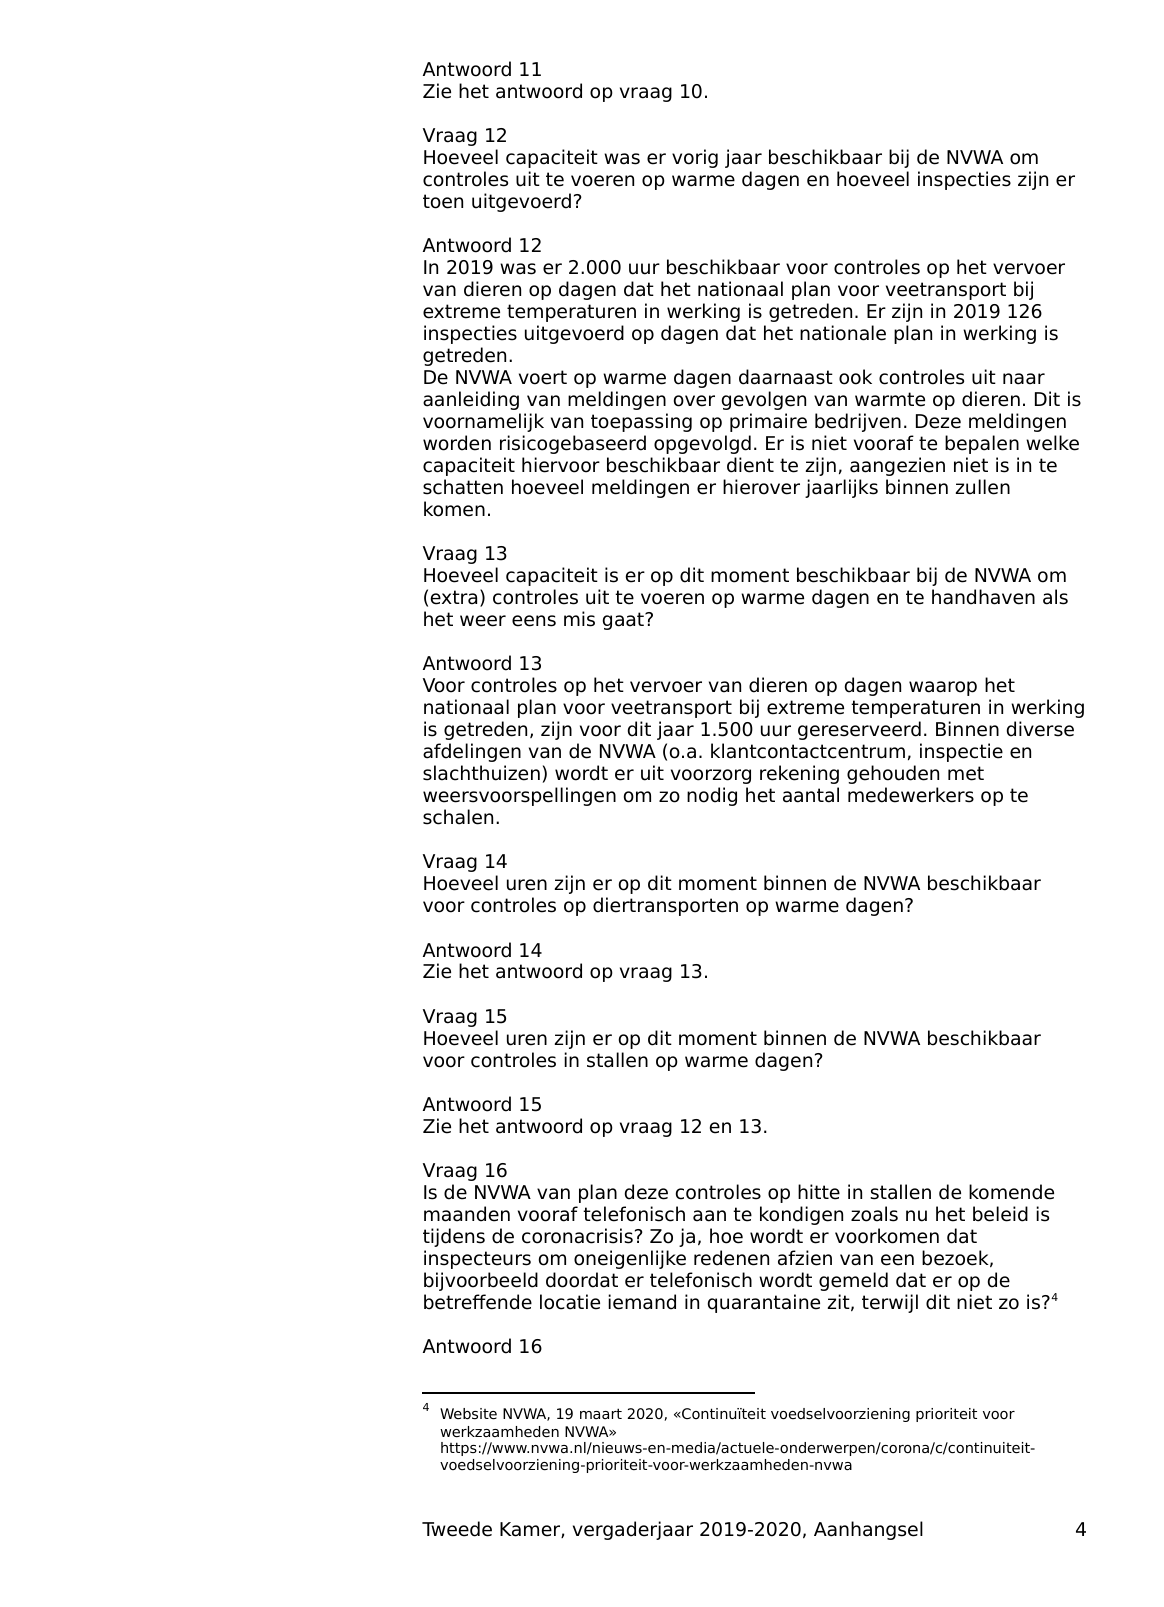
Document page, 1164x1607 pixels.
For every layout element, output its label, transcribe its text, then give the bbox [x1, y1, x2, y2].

text Antwoord 16 [422, 1336, 1087, 1358]
text Antwoord 13 [422, 653, 1087, 675]
text Hoeveel capaciteit is er op dit moment beschikbaar bij de NVWA om (extra) controles uit te voeren op warme dagen en te handhaven als het weer eens mis gaat? [422, 565, 1087, 631]
text Is de NVWA van plan deze controles op hitte in stallen de komende maanden vooraf telefonisch aan te kondigen zoals nu het beleid is tijdens de coronacrisis? Zo ja, hoe wordt er voorkomen dat inspecteurs om oneigenlijke redenen afzien van een bezoek, bijvoorbeeld doordat er telefonisch wordt gemeld dat er op de betreffende locatie iemand in quarantaine zit, terwijl dit niet zo is? [422, 1182, 1087, 1314]
text Hoeveel uren zijn er op dit moment binnen de NVWA beschikbaar voor controles op diertransporten op warme dagen? [422, 873, 1087, 917]
text Vraag 15 [422, 1006, 1087, 1028]
text Hoeveel uren zijn er op dit moment binnen de NVWA beschikbaar voor controles in stallen op warme dagen? [422, 1028, 1087, 1072]
text Zie het antwoord op vraag 12 en 13. [422, 1116, 1087, 1138]
text De NVWA voert op warme dagen daarnaast ook controles uit naar aanleiding van meldingen over gevolgen van warmte op dieren. Dit is voornamelijk van toepassing op primaire bedrijven. Deze meldingen worden risicogebaseerd opgevolgd. Er is niet vooraf te bepalen welke capaciteit hiervoor beschikbaar dient te zijn, aangezien niet is in te schatten hoeveel meldingen er hierover jaarlijks binnen zullen komen. [422, 367, 1087, 521]
text Hoeveel capaciteit was er vorig jaar beschikbaar bij de NVWA om controles uit te voeren op warme dagen en hoeveel inspecties zijn er toen uitgevoerd? [422, 147, 1087, 213]
text Voor controles op het vervoer van dieren op dagen waarop het nationaal plan voor veetransport bij extreme temperaturen in werking is getreden, zijn voor dit jaar 1.500 uur gereserveerd. Binnen diverse afdelingen van de NVWA (o.a. klantcontactcentrum, inspectie en slachthuizen) wordt er uit voorzorg rekening gehouden met weersvoorspellingen om zo nodig het aantal medewerkers op te schalen. [422, 675, 1087, 829]
text Zie het antwoord op vraag 13. [422, 961, 1087, 983]
text In 2019 was er 2.000 uur beschikbaar voor controles op het vervoer van dieren op dagen dat het nationaal plan voor veetransport bij extreme temperaturen in werking is getreden. Er zijn in 2019 126 inspecties uitgevoerd op dagen dat het nationale plan in werking is getreden. [422, 257, 1087, 367]
text Antwoord 14 [422, 939, 1087, 961]
text Zie het antwoord op vraag 10. [422, 81, 1087, 103]
text Antwoord 11 [422, 59, 1087, 81]
text Vraag 14 [422, 851, 1087, 873]
text Vraag 12 [422, 125, 1087, 147]
text Vraag 16 [422, 1160, 1087, 1182]
text Website NVWA, 19 maart 2020, «Continuïteit voedselvoorziening prioriteit voor werkzaamheden NVWA» https://www.nvwa.nl/nieuws-en-media/actuele-onderwerpen/corona/c/continuiteit-voedselvoorziening-prioriteit-voor-werkzaamheden-nvwa [422, 1402, 1087, 1474]
text Antwoord 12 [422, 235, 1087, 257]
text Antwoord 15 [422, 1094, 1087, 1116]
text Vraag 13 [422, 543, 1087, 565]
